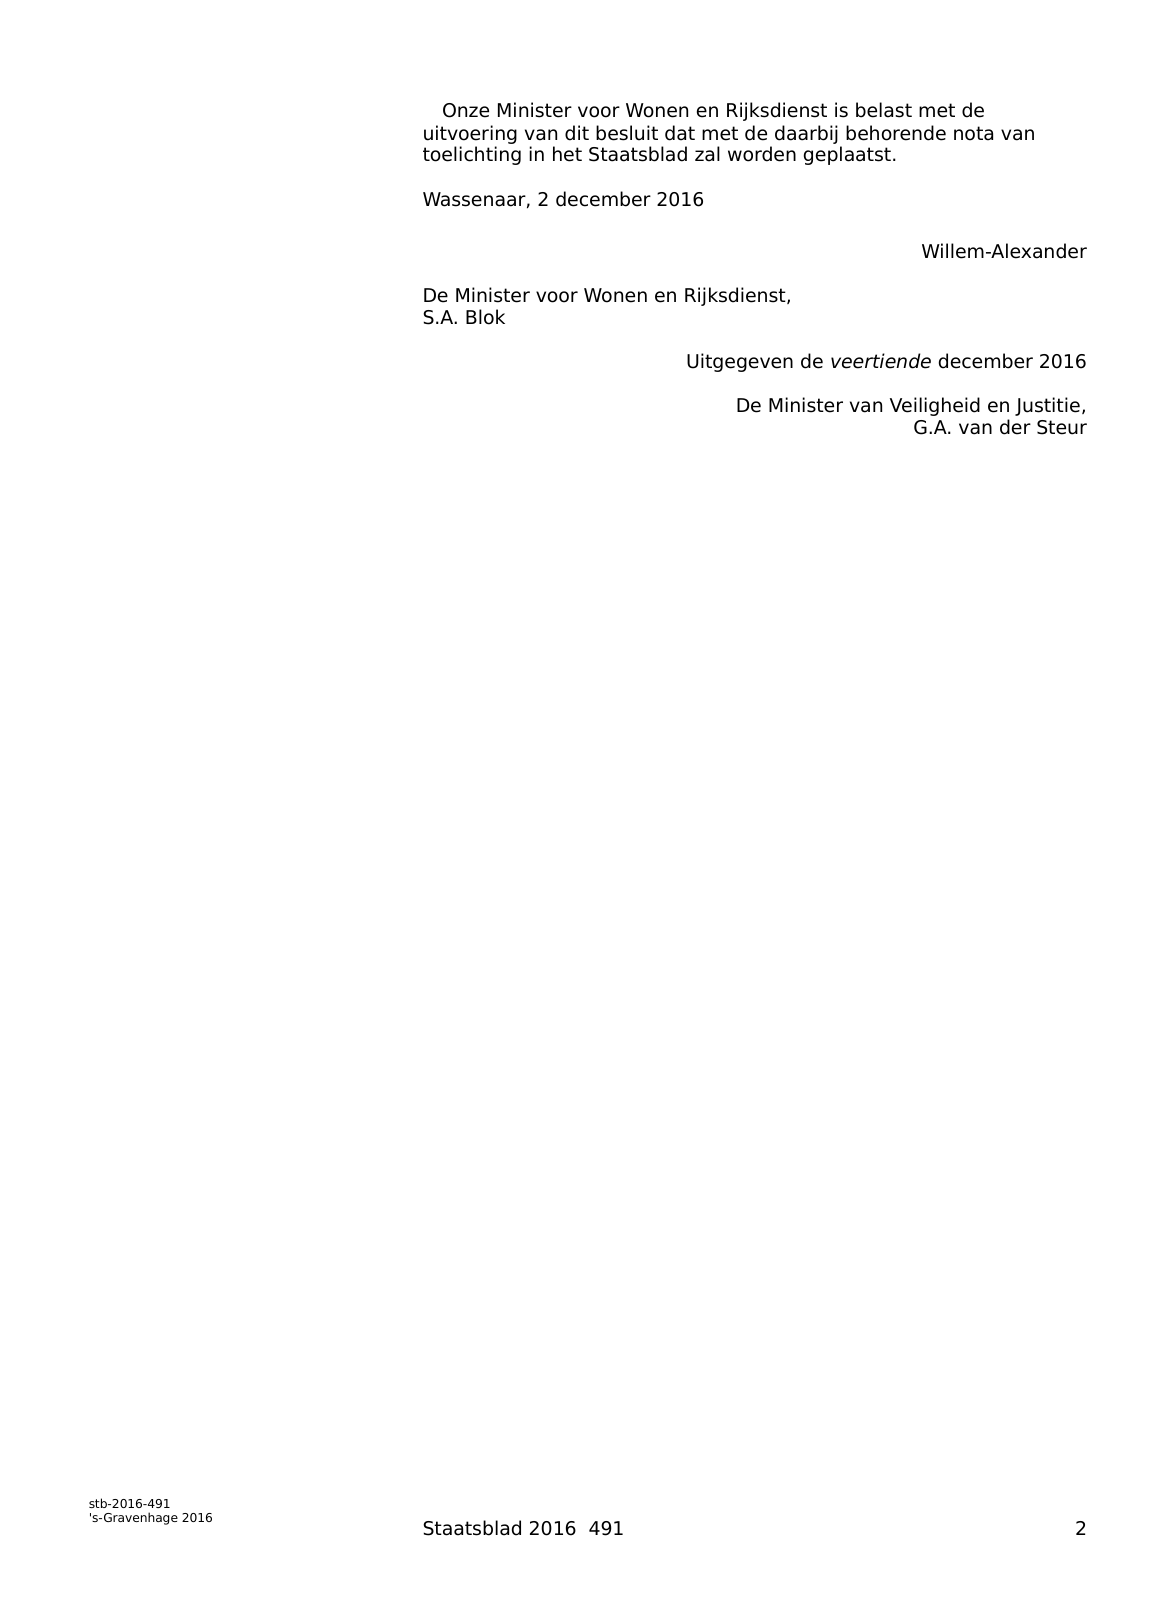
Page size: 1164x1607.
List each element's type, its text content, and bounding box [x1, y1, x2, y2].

text De Minister van Veiligheid en Justitie, G.A. van der Steur [422, 395, 1087, 439]
text Wassenaar, 2 december 2016 [422, 188, 1087, 211]
text 's-Gravenhage 2016 [88, 1511, 323, 1525]
text Uitgegeven de veertiende december 2016 [422, 351, 1087, 373]
text Willem-Alexander [422, 241, 1087, 262]
text Onze Minister voor Wonen en Rijksdienst is belast met de uitvoering van dit besluit dat met de daarbij behorende nota van toelichting in het Staatsblad zal worden geplaatst. [422, 100, 1087, 166]
text De Minister voor Wonen en Rijksdienst, S.A. Blok [422, 285, 1087, 329]
text stb-2016-491 [88, 1497, 323, 1511]
